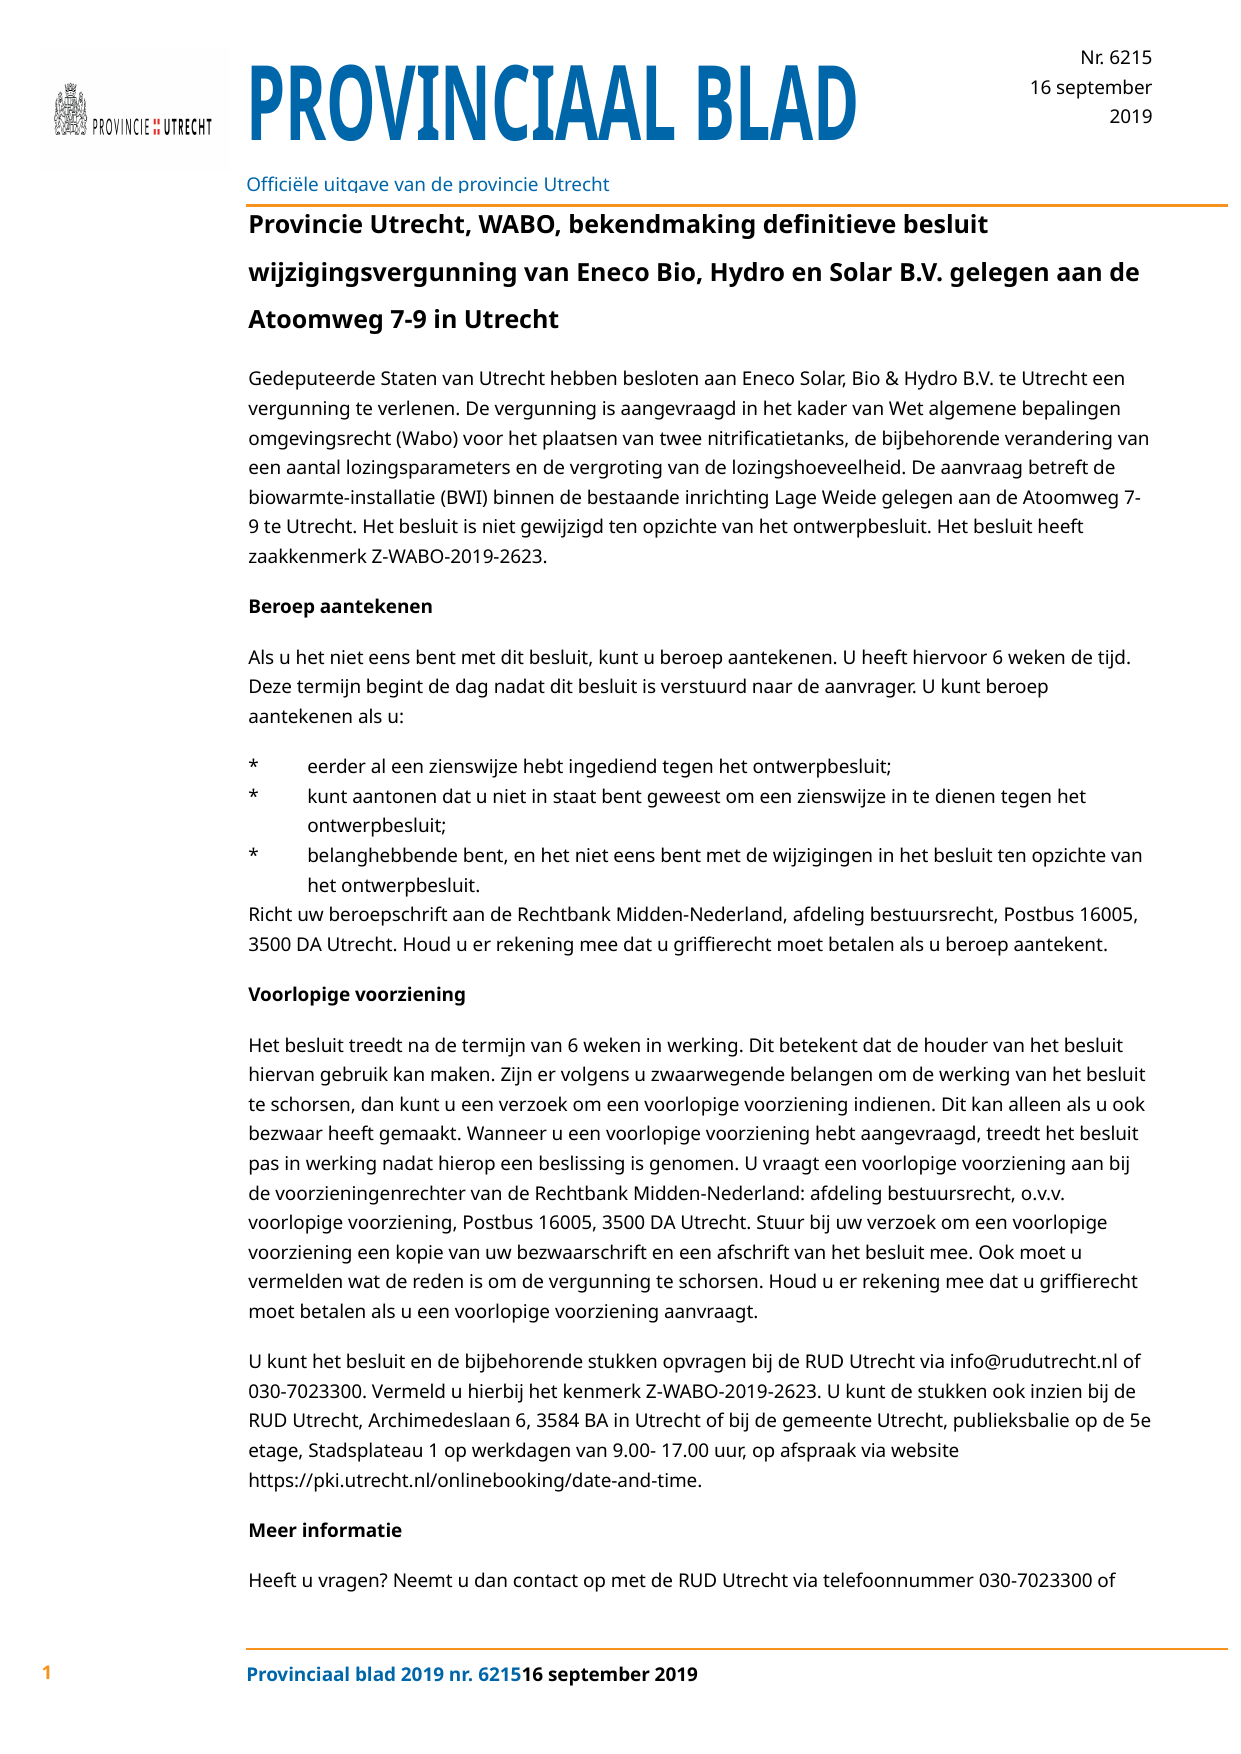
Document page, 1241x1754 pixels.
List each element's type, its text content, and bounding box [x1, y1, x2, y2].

text Het besluit treedt na de termijn van 6 weken in werking. Dit betekent dat de houder van het besluit hiervan gebruik kan maken. Zijn er volgens u zwaarwegende belangen om de werking van het besluit te schorsen, dan kunt u een verzoek om een voorlopige voorziening indienen. Dit kan alleen als u ook bezwaar heeft gemaakt. Wanneer u een voorlopige voorziening hebt aangevraagd, treedt het besluit pas in werking nadat hierop een beslissing is genomen. U vraagt een voorlopige voorziening aan bij de voorzieningenrechter van de Rechtbank Midden-Nederland: afdeling bestuursrecht, o.v.v. voorlopige voorziening, Postbus 16005, 3500 DA Utrecht. Stuur bij uw verzoek om een voorlopige voorziening een kopie van uw bezwaarschrift en een afschrift van het besluit mee. Ook moet u vermelden wat de reden is om de vergunning te schorsen. Houd u er rekening mee dat u griffierecht moet betalen als u een voorlopige voorziening aanvraagt. [248, 1032, 1152, 1324]
list kunt aantonen dat u niet in staat bent geweest om een zienswijze in te dienen tegen het ontwerpbesluit; [248, 783, 1152, 838]
text U kunt het besluit en de bijbehorende stukken opvragen bij de RUD Utrecht via info@rudutrecht.nl of 030-7023300. Vermeld u hierbij het kenmerk Z-WABO-2019-2623. U kunt de stukken ook inzien bij de RUD Utrecht, Archimedeslaan 6, 3584 BA in Utrecht of bij de gemeente Utrecht, publieksbalie op de 5e etage, Stadsplateau 1 op werkdagen van 9.00- 17.00 uur, op afspraak via website https://pki.utrecht.nl/onlinebooking/date-and-time. [248, 1348, 1152, 1492]
text Voorlopige voorziening [248, 981, 1152, 1007]
text Als u het niet eens bent met dit besluit, kunt u beroep aantekenen. U heeft hiervoor 6 weken de tijd. Deze termijn begint de dag nadat dit besluit is verstuurd naar de aanvrager. U kunt beroep aantekenen als u: [248, 644, 1152, 729]
text Provincie Utrecht, WABO, bekendmaking definitieve besluit wijzigingsvergunning van Eneco Bio, Hydro en Solar B.V. gelegen aan de Atoomweg 7-9 in Utrecht [248, 207, 1152, 336]
text Meer informatie [248, 1517, 1152, 1543]
picture [41, 47, 231, 172]
text Richt uw beroepschrift aan de Rechtbank Midden-Nederland, afdeling bestuursrecht, Postbus 16005, 3500 DA Utrecht. Houd u er rekening mee dat u griffierecht moet betalen als u beroep aantekent. [248, 901, 1152, 957]
list eerder al een zienswijze hebt ingediend tegen het ontwerpbesluit; [248, 753, 1152, 779]
text Gedeputeerde Staten van Utrecht hebben besloten aan Eneco Solar, Bio & Hydro B.V. te Utrecht een vergunning te verlenen. De vergunning is aangevraagd in het kader van Wet algemene bepalingen omgevingsrecht (Wabo) voor het plaatsen van twee nitrificatietanks, de bijbehorende verandering van een aantal lozingsparameters en de vergroting van de lozingshoeveelheid. De aanvraag betreft de biowarmte-installatie (BWI) binnen de bestaande inrichting Lage Weide gelegen aan de Atoomweg 7-9 te Utrecht. Het besluit is niet gewijzigd ten opzichte van het ontwerpbesluit. Het besluit heeft zaakkenmerk Z-WABO-2019-2623. [248, 366, 1152, 569]
text Heeft u vragen? Neemt u dan contact op met de RUD Utrecht via telefoonnummer 030-7023300 of [248, 1568, 1152, 1593]
list belanghebbende bent, en het niet eens bent met de wijzigingen in het besluit ten opzichte van het ontwerpbesluit. [248, 842, 1152, 897]
text Beroep aantekenen [248, 593, 1152, 619]
